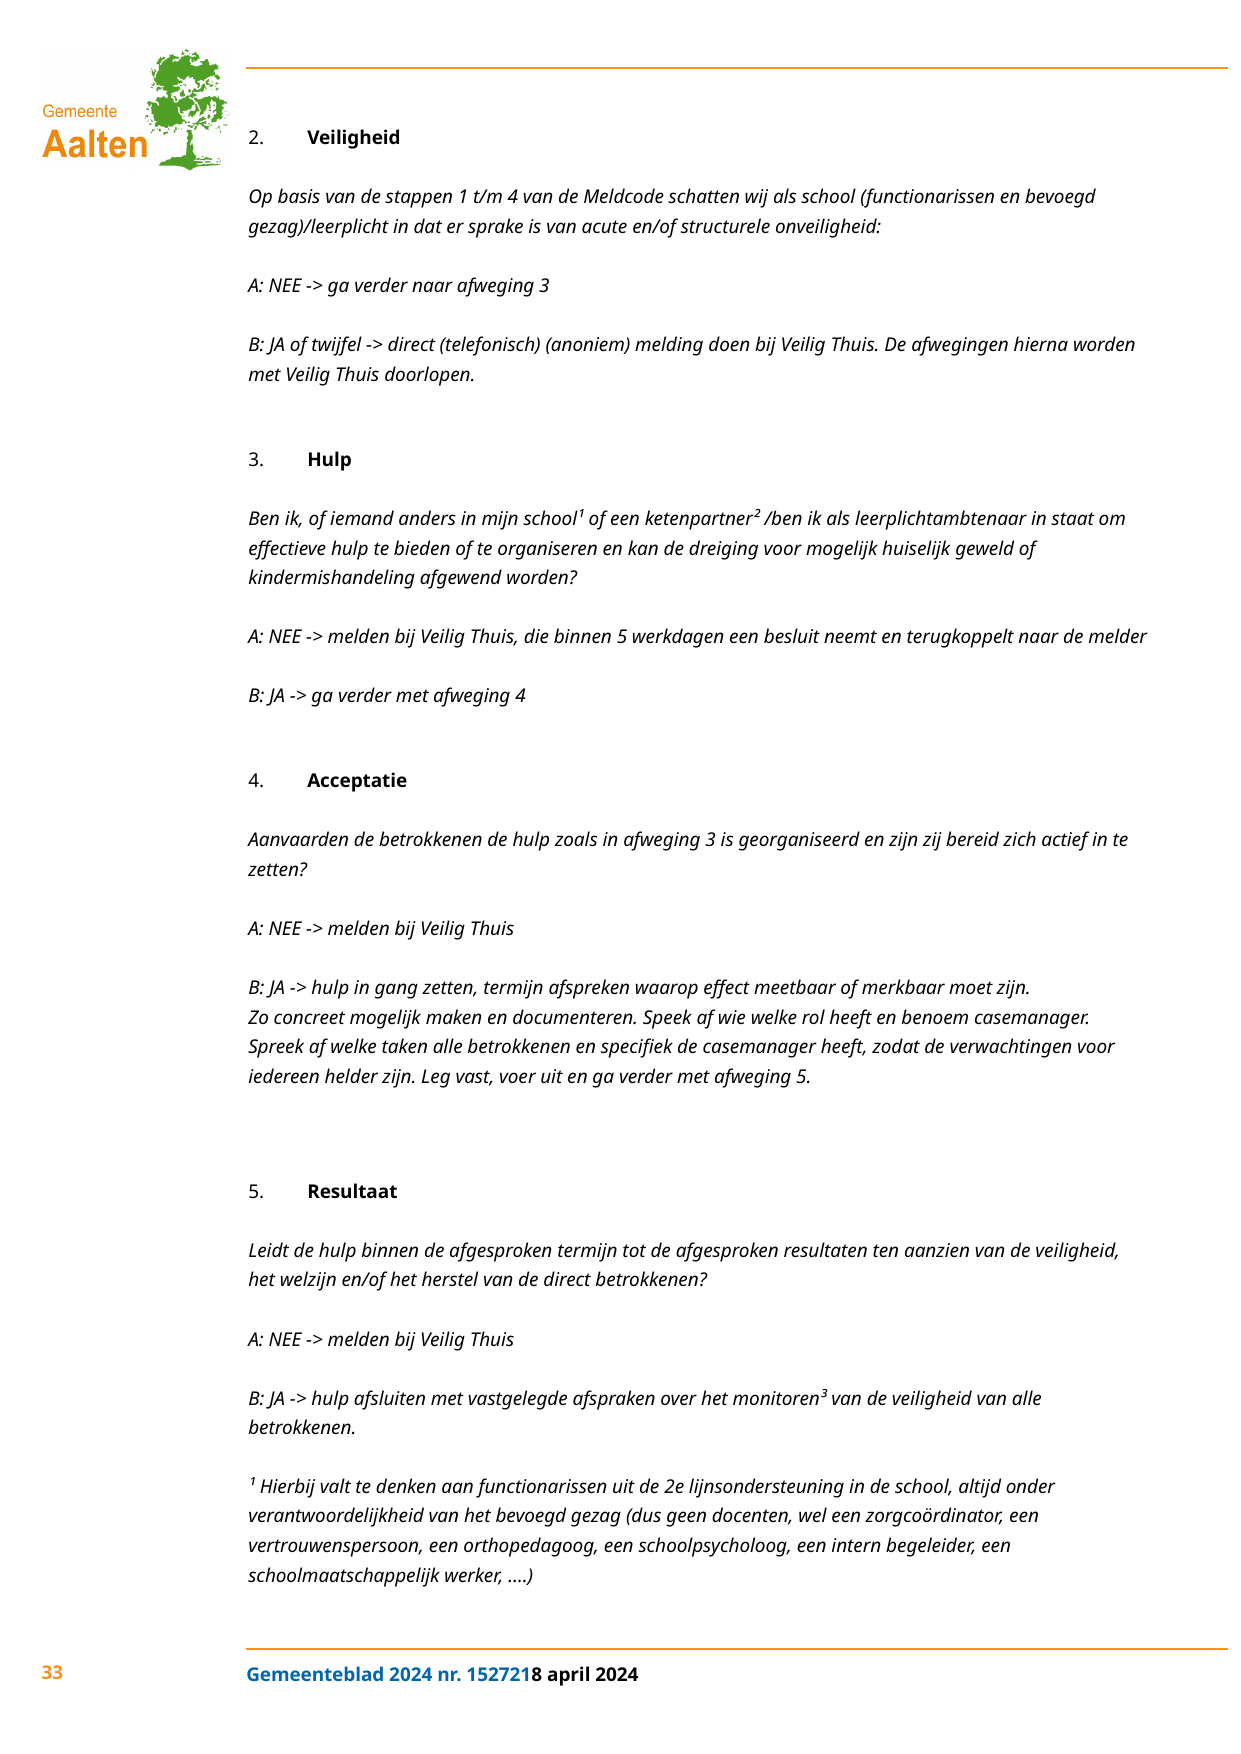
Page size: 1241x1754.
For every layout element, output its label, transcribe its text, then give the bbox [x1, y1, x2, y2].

picture [41, 47, 231, 172]
table_cell Hulp Ben ik, of iemand anders in mijn school¹ of een ketenpartner² /ben ik als leerplichtambtenaar in staat om effectieve hulp te bieden of te organiseren en kan de dreiging voor mogelijk huiselijk geweld of kindermishandeling afgewend worden? A: NEE -> melden bij Veilig Thuis, die binnen 5 werkdagen een besluit neemt en terugkoppelt naar de melder B: JA -> ga verder met afweging 4 [248, 416, 1152, 738]
table_cell Veiligheid Op basis van de stappen 1 t/m 4 van de Meldcode schatten wij als school (functionarissen en bevoegd gezag)/leerplicht in dat er sprake is van acute en/of structurele onveiligheid: A: NEE -> ga verder naar afweging 3 B: JA of twijfel -> direct (telefonisch) (anoniem) melding doen bij Veilig Thuis. De afwegingen hierna worden met Veilig Thuis doorlopen. [248, 95, 1152, 416]
table_cell Resultaat Leidt de hulp binnen de afgesproken termijn tot de afgesproken resultaten ten aanzien van de veiligheid, het welzijn en/of het herstel van de direct betrokkenen? A: NEE -> melden bij Veilig Thuis B: JA -> hulp afsluiten met vastgelegde afspraken over het monitoren³ van de veiligheid van alle betrokkenen. [248, 1148, 1152, 1470]
table_cell Acceptatie Aanvaarden de betrokkenen de hulp zoals in afweging 3 is georganiseerd en zijn zij bereid zich actief in te zetten? A: NEE -> melden bij Veilig Thuis B: JA -> hulp in gang zetten, termijn afspreken waarop effect meetbaar of merkbaar moet zijn. Zo concreet mogelijk maken en documenteren. Speek af wie welke rol heeft en benoem casemanager. Spreek af welke taken alle betrokkenen en specifiek de casemanager heeft, zodat de verwachtingen voor iedereen helder zijn. Leg vast, voer uit en ga verder met afweging 5. [248, 738, 1152, 1148]
text ¹ Hierbij valt te denken aan functionarissen uit de 2e lijnsondersteuning in de school, altijd onder verantwoordelijkheid van het bevoegd gezag (dus geen docenten, wel een zorgcoördinator, een vertrouwenspersoon, een orthopedagoog, een schoolpsycholoog, een intern begeleider, een schoolmaatschappelijk werker, ….) [248, 1473, 1152, 1587]
